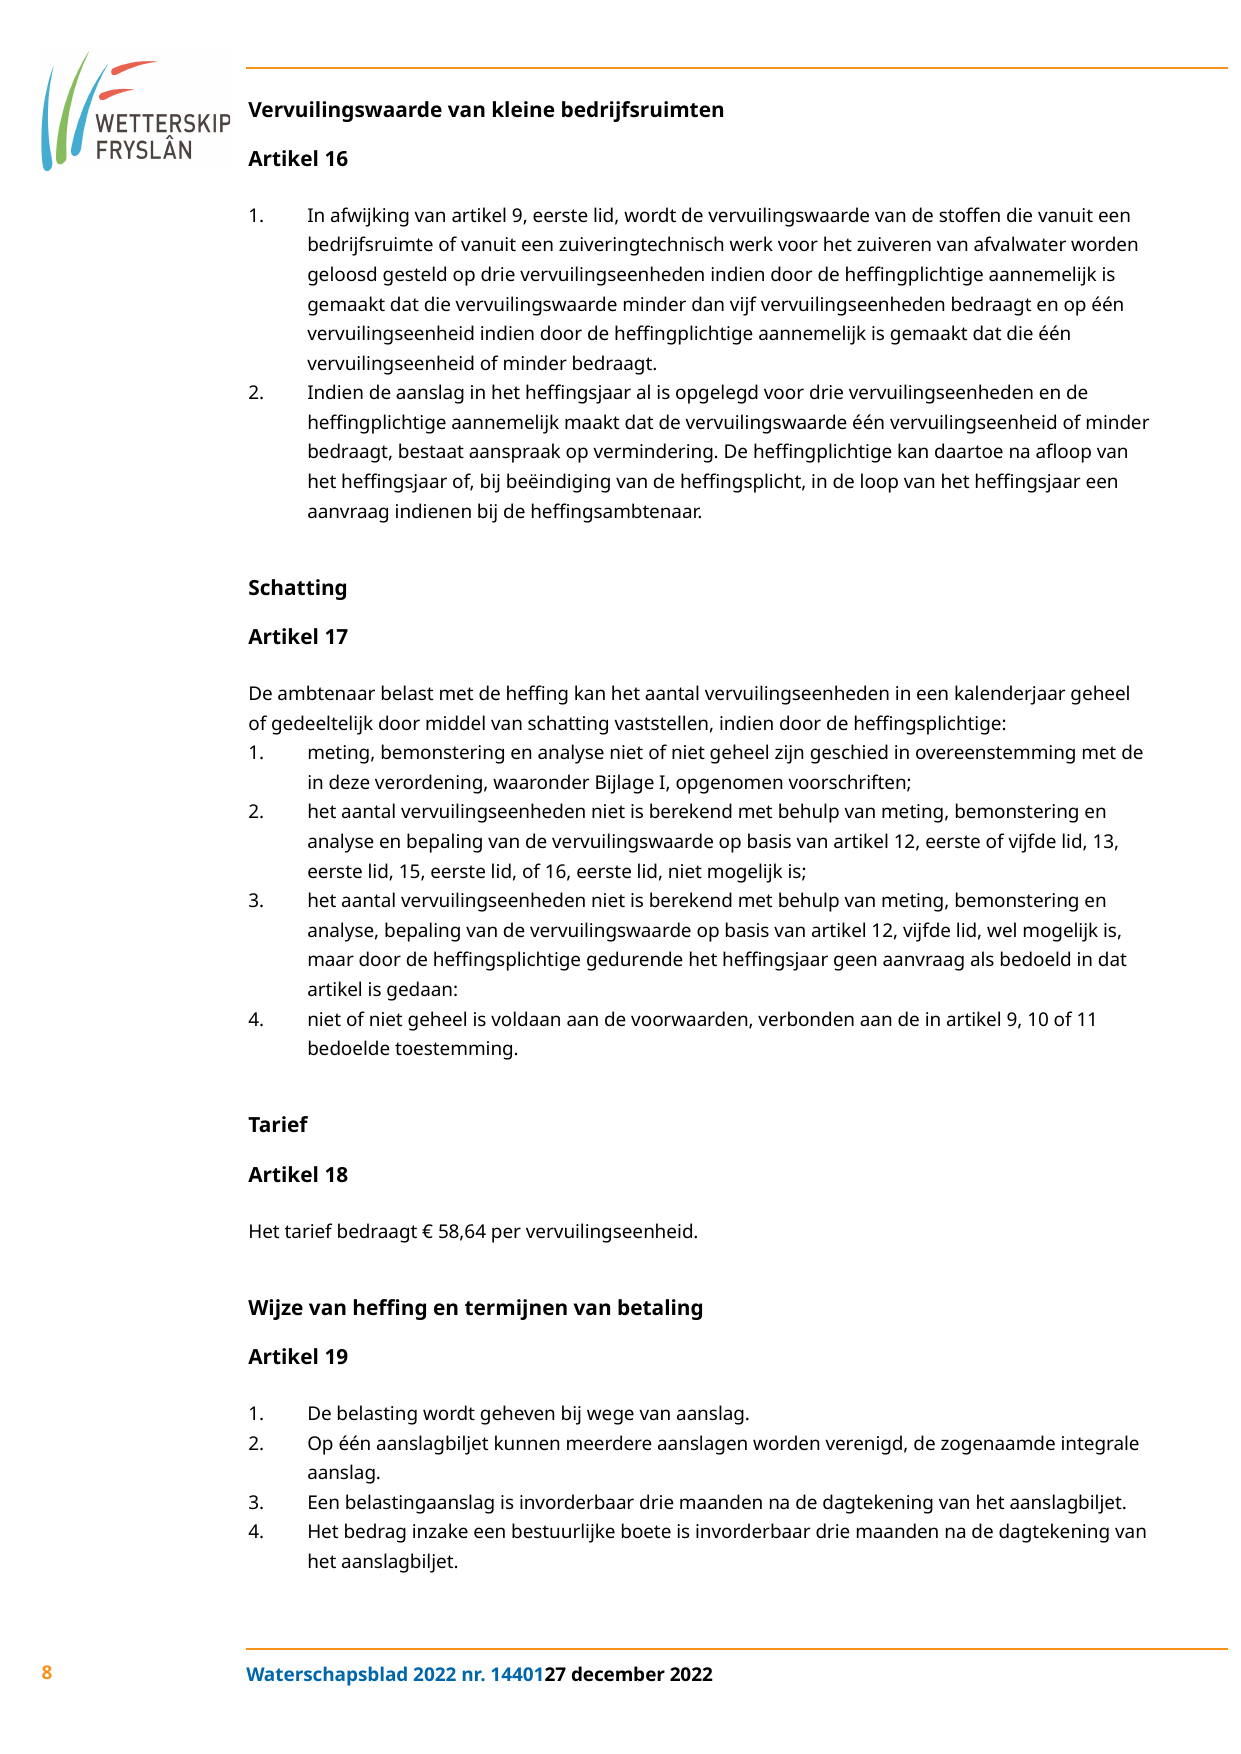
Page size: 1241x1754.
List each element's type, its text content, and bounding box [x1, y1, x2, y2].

text Artikel 18 [248, 1160, 1152, 1188]
text Artikel 17 [248, 622, 1152, 651]
text Tarief [248, 1111, 1152, 1139]
list Het bedrag inzake een bestuurlijke boete is invorderbaar drie maanden na de dagtekening van het aanslagbiljet. [248, 1519, 1152, 1574]
list Een belastingaanslag is invorderbaar drie maanden na de dagtekening van het aanslagbiljet. [248, 1489, 1152, 1515]
text Artikel 19 [248, 1342, 1152, 1371]
picture [41, 47, 231, 172]
list De belasting wordt geheven bij wege van aanslag. [248, 1400, 1152, 1426]
list meting, bemonstering en analyse niet of niet geheel zijn geschied in overeenstemming met de in deze verordening, waaronder Bijlage I, opgenomen voorschriften; [248, 739, 1152, 795]
text Schatting [248, 573, 1152, 602]
text Vervuilingswaarde van kleine bedrijfsruimten [248, 95, 1152, 123]
text Het tarief bedraagt € 58,64 per vervuilingseenheid. [248, 1218, 1152, 1244]
list Indien de aanslag in het heffingsjaar al is opgelegd voor drie vervuilingseenheden en de heffingplichtige aannemelijk maakt dat de vervuilingswaarde één vervuilingseenheid of minder bedraagt, bestaat aanspraak op vermindering. De heffingplichtige kan daartoe na afloop van het heffingsjaar of, bij beëindiging van de heffingsplicht, in de loop van het heffingsjaar een aanvraag indienen bij de heffingsambtenaar. [248, 379, 1152, 524]
text De ambtenaar belast met de heffing kan het aantal vervuilingseenheden in een kalenderjaar geheel of gedeeltelijk door middel van schatting vaststellen, indien door de heffingsplichtige: [248, 680, 1152, 736]
text Wijze van heffing en termijnen van betaling [248, 1293, 1152, 1322]
list Op één aanslagbiljet kunnen meerdere aanslagen worden verenigd, de zogenaamde integrale aanslag. [248, 1430, 1152, 1485]
list niet of niet geheel is voldaan aan de voorwaarden, verbonden aan de in artikel 9, 10 of 11 bedoelde toestemming. [248, 1006, 1152, 1061]
list In afwijking van artikel 9, eerste lid, wordt de vervuilingswaarde van de stoffen die vanuit een bedrijfsruimte of vanuit een zuiveringtechnisch werk voor het zuiveren van afvalwater worden geloosd gesteld op drie vervuilingseenheden indien door de heffingplichtige aannemelijk is gemaakt dat die vervuilingswaarde minder dan vijf vervuilingseenheden bedraagt en op één vervuilingseenheid indien door de heffingplichtige aannemelijk is gemaakt dat die één vervuilingseenheid of minder bedraagt. [248, 202, 1152, 376]
text Artikel 16 [248, 144, 1152, 172]
list het aantal vervuilingseenheden niet is berekend met behulp van meting, bemonstering en analyse, bepaling van de vervuilingswaarde op basis van artikel 12, vijfde lid, wel mogelijk is, maar door de heffingsplichtige gedurende het heffingsjaar geen aanvraag als bedoeld in dat artikel is gedaan: [248, 887, 1152, 1002]
list het aantal vervuilingseenheden niet is berekend met behulp van meting, bemonstering en analyse en bepaling van de vervuilingswaarde op basis van artikel 12, eerste of vijfde lid, 13, eerste lid, 15, eerste lid, of 16, eerste lid, niet mogelijk is; [248, 799, 1152, 884]
